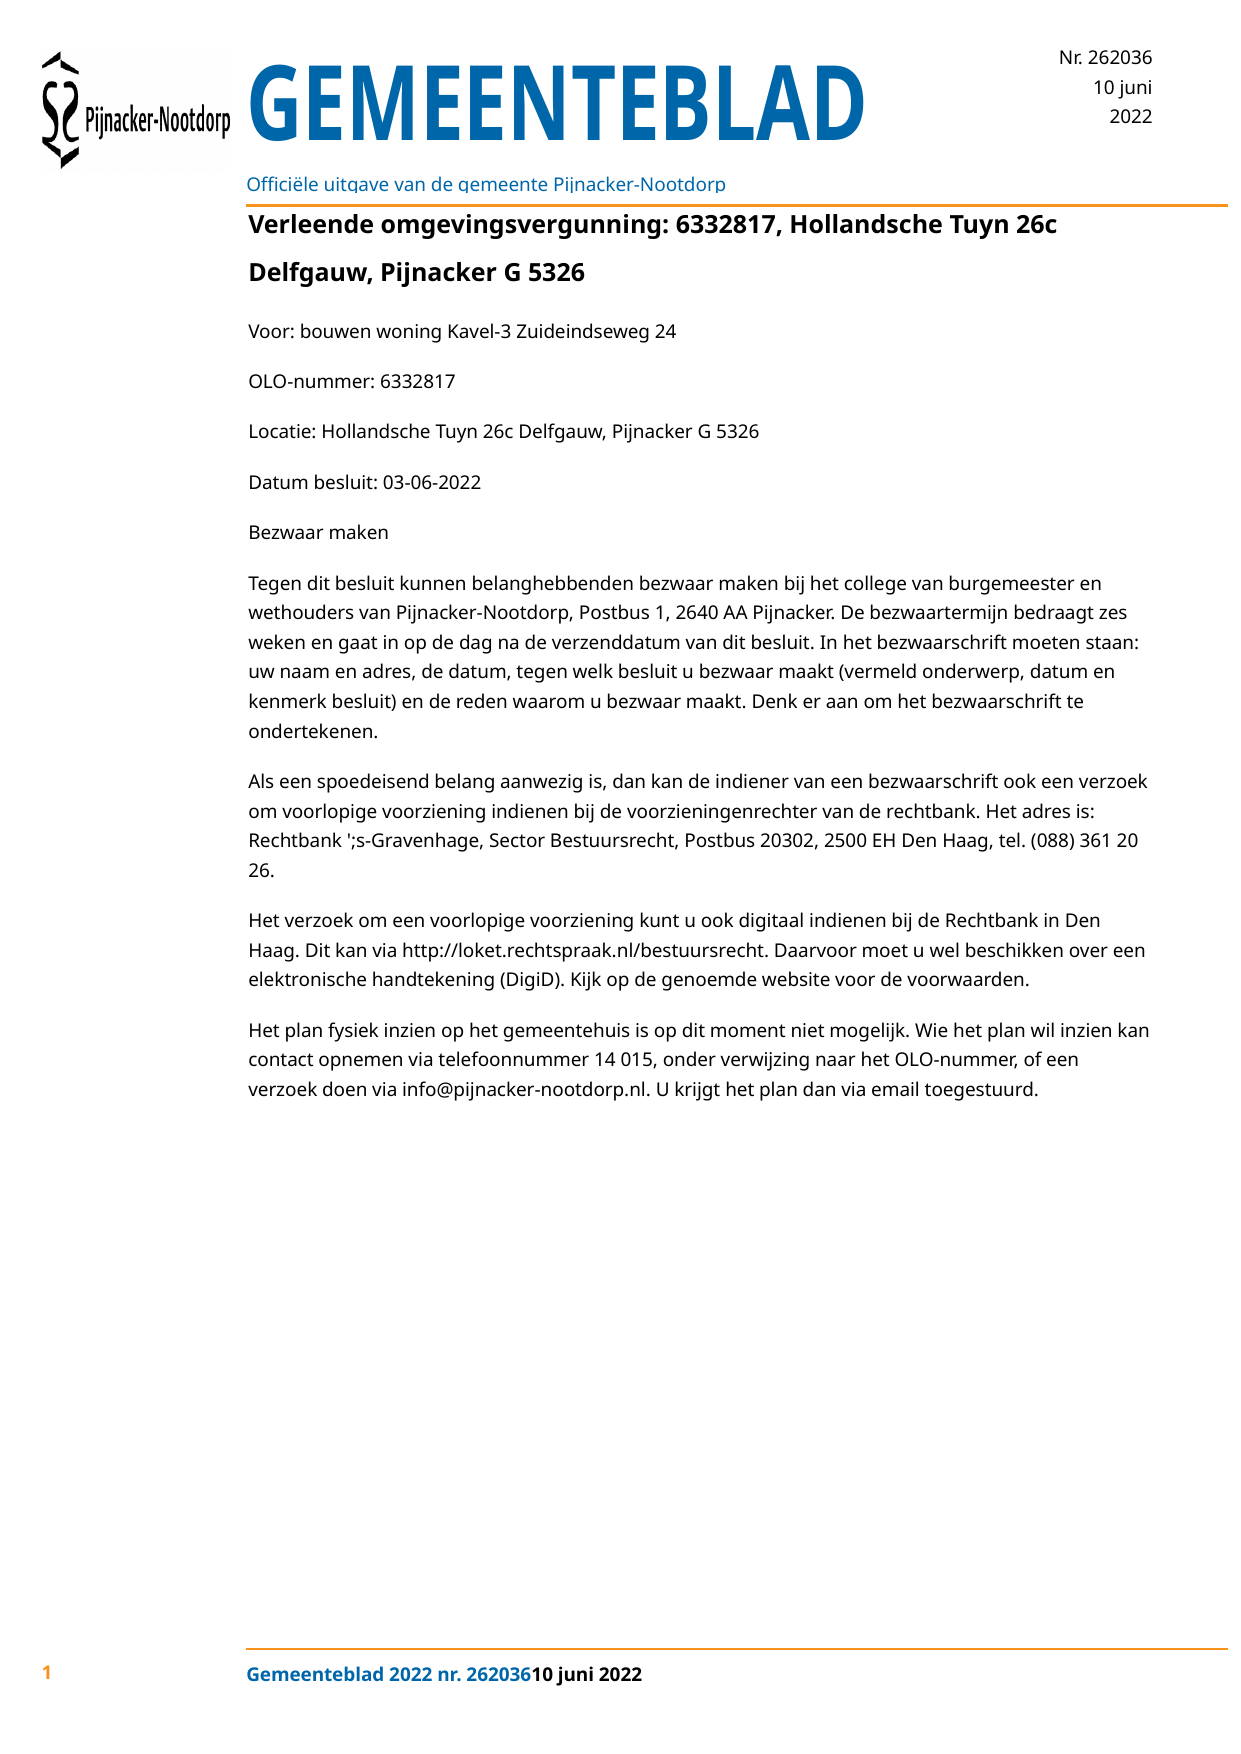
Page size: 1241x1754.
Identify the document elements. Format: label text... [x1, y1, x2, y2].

text OLO-nummer: 6332817 [248, 368, 1152, 394]
text Als een spoedeisend belang aanwezig is, dan kan de indiener van een bezwaarschrift ook een verzoek om voorlopige voorziening indienen bij de voorzieningenrechter van de rechtbank. Het adres is: Rechtbank ';s-Gravenhage, Sector Bestuursrecht, Postbus 20302, 2500 EH Den Haag, tel. (088) 361 20 26. [248, 768, 1152, 883]
text Bezwaar maken [248, 519, 1152, 545]
text Het verzoek om een voorlopige voorziening kunt u ook digitaal indienen bij de Rechtbank in Den Haag. Dit kan via http://loket.rechtspraak.nl/bestuursrecht. Daarvoor moet u wel beschikken over een elektronische handtekening (DigiD). Kijk op de genoemde website voor de voorwaarden. [248, 907, 1152, 992]
text Verleende omgevingsvergunning: 6332817, Hollandsche Tuyn 26c Delfgauw, Pijnacker G 5326 [248, 207, 1152, 288]
text Tegen dit besluit kunnen belanghebbenden bezwaar maken bij het college van burgemeester en wethouders van Pijnacker-Nootdorp, Postbus 1, 2640 AA Pijnacker. De bezwaartermijn bedraagt zes weken en gaat in op de dag na de verzenddatum van dit besluit. In het bezwaarschrift moeten staan: uw naam en adres, de datum, tegen welk besluit u bezwaar maakt (vermeld onderwerp, datum en kenmerk besluit) en de reden waarom u bezwaar maakt. Denk er aan om het bezwaarschrift te ondertekenen. [248, 570, 1152, 744]
picture [41, 47, 231, 172]
text Voor: bouwen woning Kavel-3 Zuideindseweg 24 [248, 318, 1152, 344]
text Het plan fysiek inzien op het gemeentehuis is op dit moment niet mogelijk. Wie het plan wil inzien kan contact opnemen via telefoonnummer 14 015, onder verwijzing naar het OLO-nummer, of een verzoek doen via info@pijnacker-nootdorp.nl. U krijgt het plan dan via email toegestuurd. [248, 1017, 1152, 1102]
text Datum besluit: 03-06-2022 [248, 469, 1152, 495]
text Locatie: Hollandsche Tuyn 26c Delfgauw, Pijnacker G 5326 [248, 419, 1152, 444]
